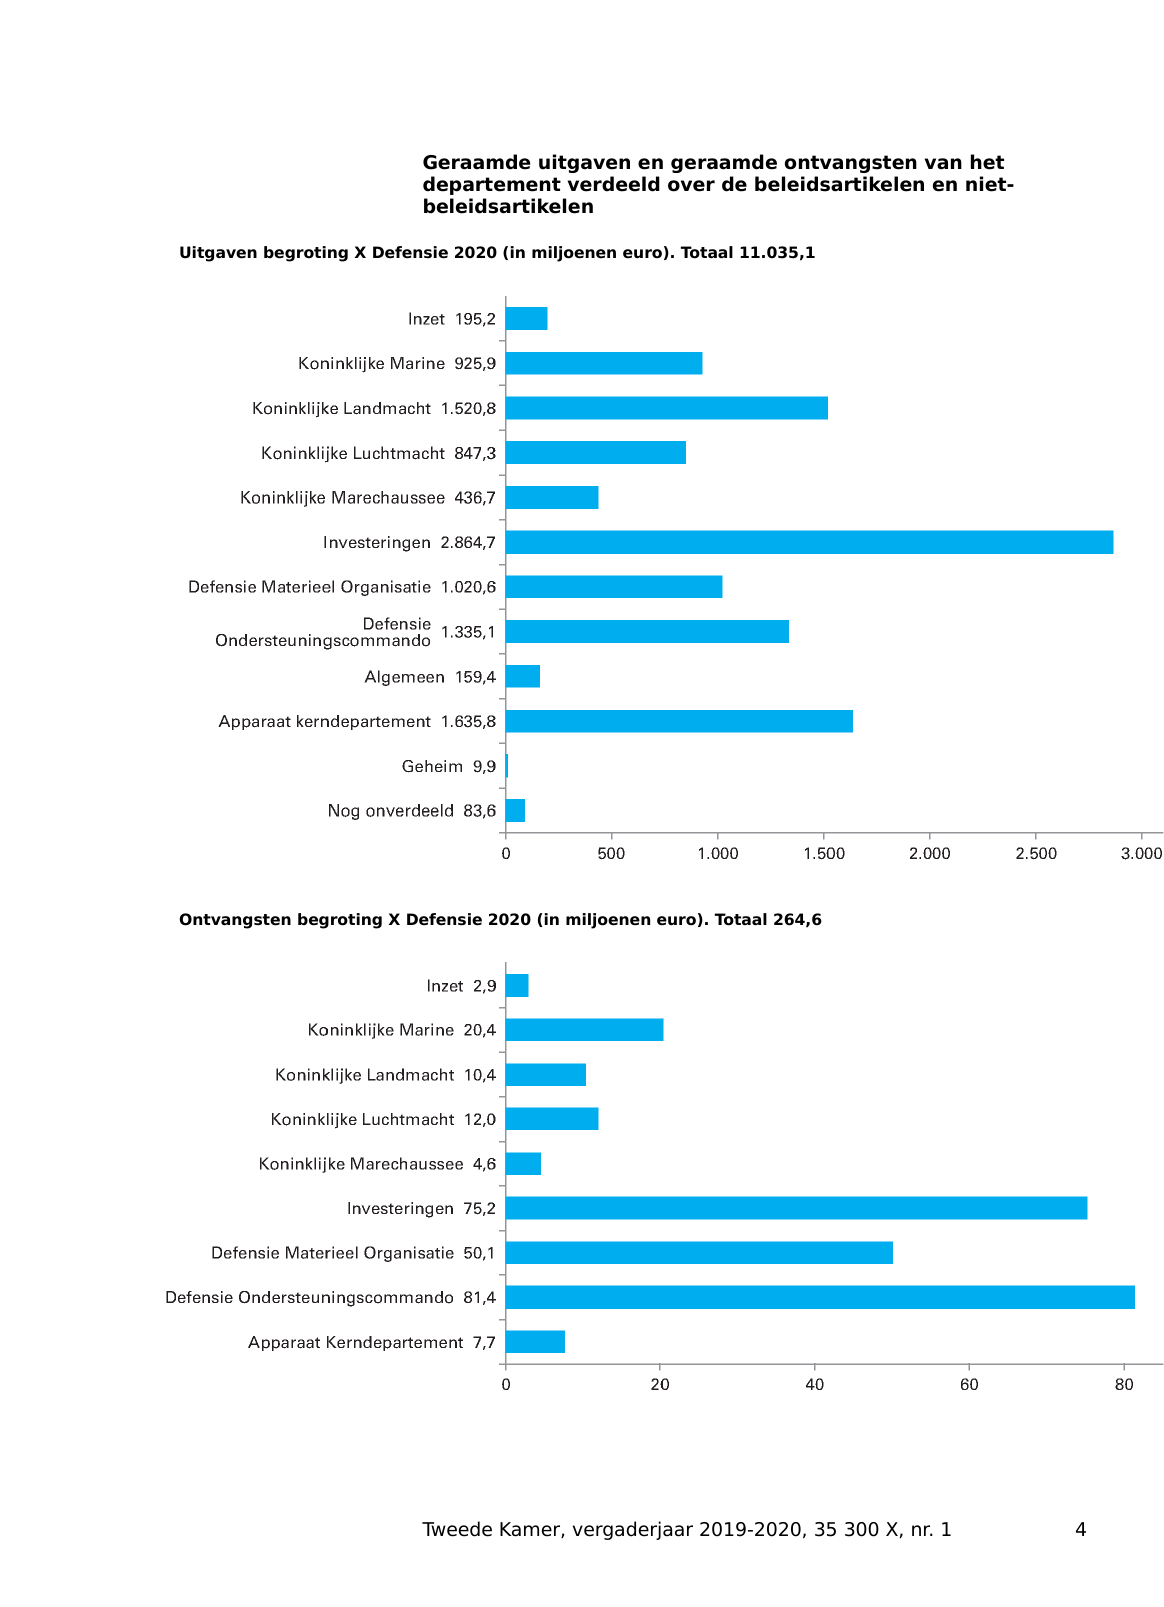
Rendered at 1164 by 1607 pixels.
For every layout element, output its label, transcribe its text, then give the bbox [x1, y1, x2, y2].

picture [159, 962, 1164, 1394]
text Ontvangsten begroting X Defensie 2020 (in miljoenen euro). Totaal 264,6 [159, 911, 1163, 929]
text Geraamde uitgaven en geraamde ontvangsten van het departement verdeeld over de beleidsartikelen en niet-beleidsartikelen [422, 152, 1087, 218]
picture [159, 296, 1164, 863]
text Uitgaven begroting X Defensie 2020 (in miljoenen euro). Totaal 11.035,1 [159, 244, 1163, 262]
